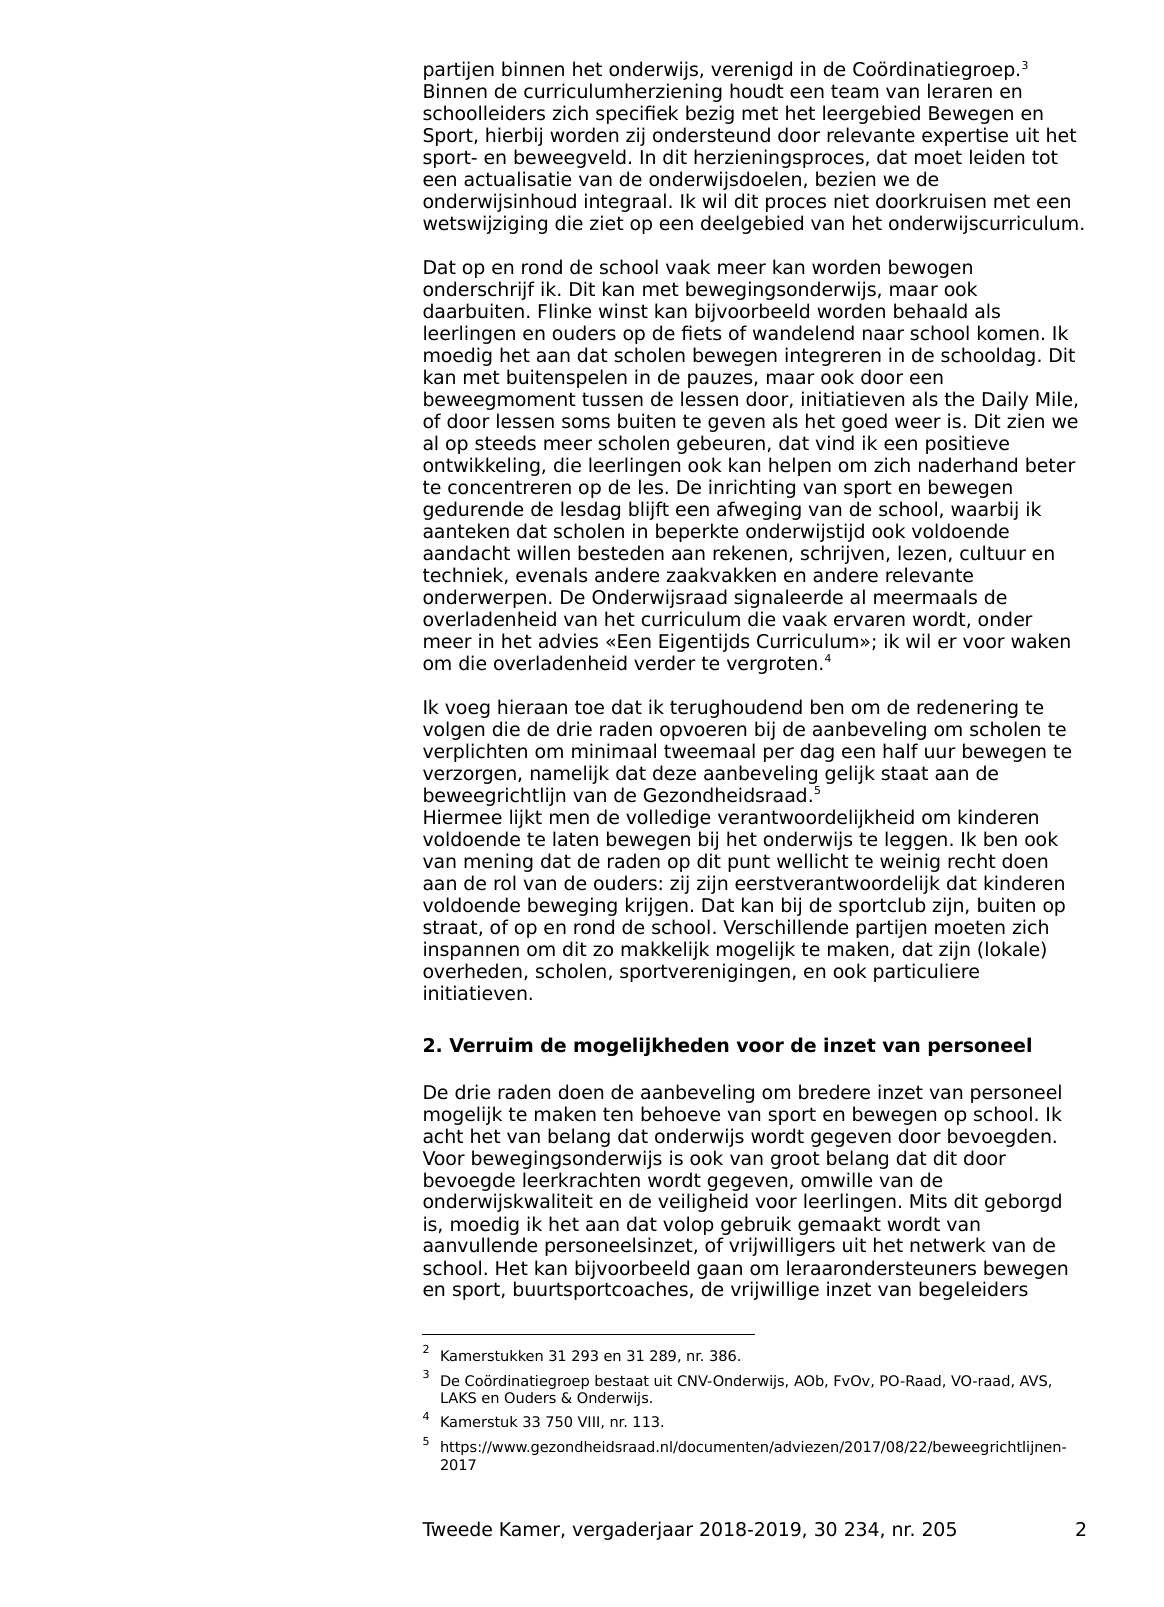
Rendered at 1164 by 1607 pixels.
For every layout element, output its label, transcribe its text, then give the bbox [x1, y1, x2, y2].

text Kamerstukken 31 293 en 31 289, nr. 386. [422, 1343, 1087, 1366]
text Hiermee lijkt men de volledige verantwoordelijkheid om kinderen voldoende te laten bewegen bij het onderwijs te leggen. Ik ben ook van mening dat de raden op dit punt wellicht te weinig recht doen aan de rol van de ouders: zij zijn eerstverantwoordelijk dat kinderen voldoende beweging krijgen. Dat kan bij de sportclub zijn, buiten op straat, of op en rond de school. Verschillende partijen moeten zich inspannen om dit zo makkelijk mogelijk te maken, dat zijn (lokale) overheden, scholen, sportverenigingen, en ook particuliere initiatieven. [422, 807, 1087, 1004]
text Ik voeg hieraan toe dat ik terughoudend ben om de redenering te volgen die de drie raden opvoeren bij de aanbeveling om scholen te verplichten om minimaal tweemaal per dag een half uur bewegen te verzorgen, namelijk dat deze aanbeveling gelijk staat aan de beweegrichtlijn van de Gezondheidsraad. [422, 697, 1087, 807]
text partijen binnen het onderwijs, verenigd in de Coördinatiegroep. Binnen de curriculumherziening houdt een team van leraren en schoolleiders zich specifiek bezig met het leergebied Bewegen en Sport, hierbij worden zij ondersteund door relevante expertise uit het sport- en beweegveld. In dit herzieningsproces, dat moet leiden tot een actualisatie van de onderwijsdoelen, bezien we de onderwijsinhoud integraal. Ik wil dit proces niet doorkruisen met een wetswijziging die ziet op een deelgebied van het onderwijscurriculum. [422, 59, 1087, 235]
text De drie raden doen de aanbeveling om bredere inzet van personeel mogelijk te maken ten behoeve van sport en bewegen op school. Ik acht het van belang dat onderwijs wordt gegeven door bevoegden. Voor bewegingsonderwijs is ook van groot belang dat dit door bevoegde leerkrachten wordt gegeven, omwille van de onderwijskwaliteit en de veiligheid voor leerlingen. Mits dit geborgd is, moedig ik het aan dat volop gebruik gemaakt wordt van aanvullende personeelsinzet, of vrijwilligers uit het netwerk van de school. Het kan bijvoorbeeld gaan om leraarondersteuners bewegen en sport, buurtsportcoaches, de vrijwillige inzet van begeleiders [422, 1082, 1087, 1301]
text Kamerstuk 33 750 VIII, nr. 113. [422, 1410, 1087, 1432]
text https://www.gezondheidsraad.nl/documenten/adviezen/2017/08/22/beweegrichtlijnen-2017 [422, 1435, 1087, 1474]
subtitle 2. Verruim de mogelijkheden voor de inzet van personeel [422, 1034, 1087, 1057]
text Dat op en rond de school vaak meer kan worden bewogen onderschrijf ik. Dit kan met bewegingsonderwijs, maar ook daarbuiten. Flinke winst kan bijvoorbeeld worden behaald als leerlingen en ouders op de fiets of wandelend naar school komen. Ik moedig het aan dat scholen bewegen integreren in de schooldag. Dit kan met buitenspelen in de pauzes, maar ook door een beweegmoment tussen de lessen door, initiatieven als the Daily Mile, of door lessen soms buiten te geven als het goed weer is. Dit zien we al op steeds meer scholen gebeuren, dat vind ik een positieve ontwikkeling, die leerlingen ook kan helpen om zich naderhand beter te concentreren op de les. De inrichting van sport en bewegen gedurende de lesdag blijft een afweging van de school, waarbij ik aanteken dat scholen in beperkte onderwijstijd ook voldoende aandacht willen besteden aan rekenen, schrijven, lezen, cultuur en techniek, evenals andere zaakvakken en andere relevante onderwerpen. De Onderwijsraad signaleerde al meermaals de overladenheid van het curriculum die vaak ervaren wordt, onder meer in het advies «Een Eigentijds Curriculum»; ik wil er voor waken om die overladenheid verder te vergroten. [422, 257, 1087, 675]
text De Coördinatiegroep bestaat uit CNV-Onderwijs, AOb, FvOv, PO-Raad, VO-raad, AVS, LAKS en Ouders & Onderwijs. [422, 1368, 1087, 1407]
